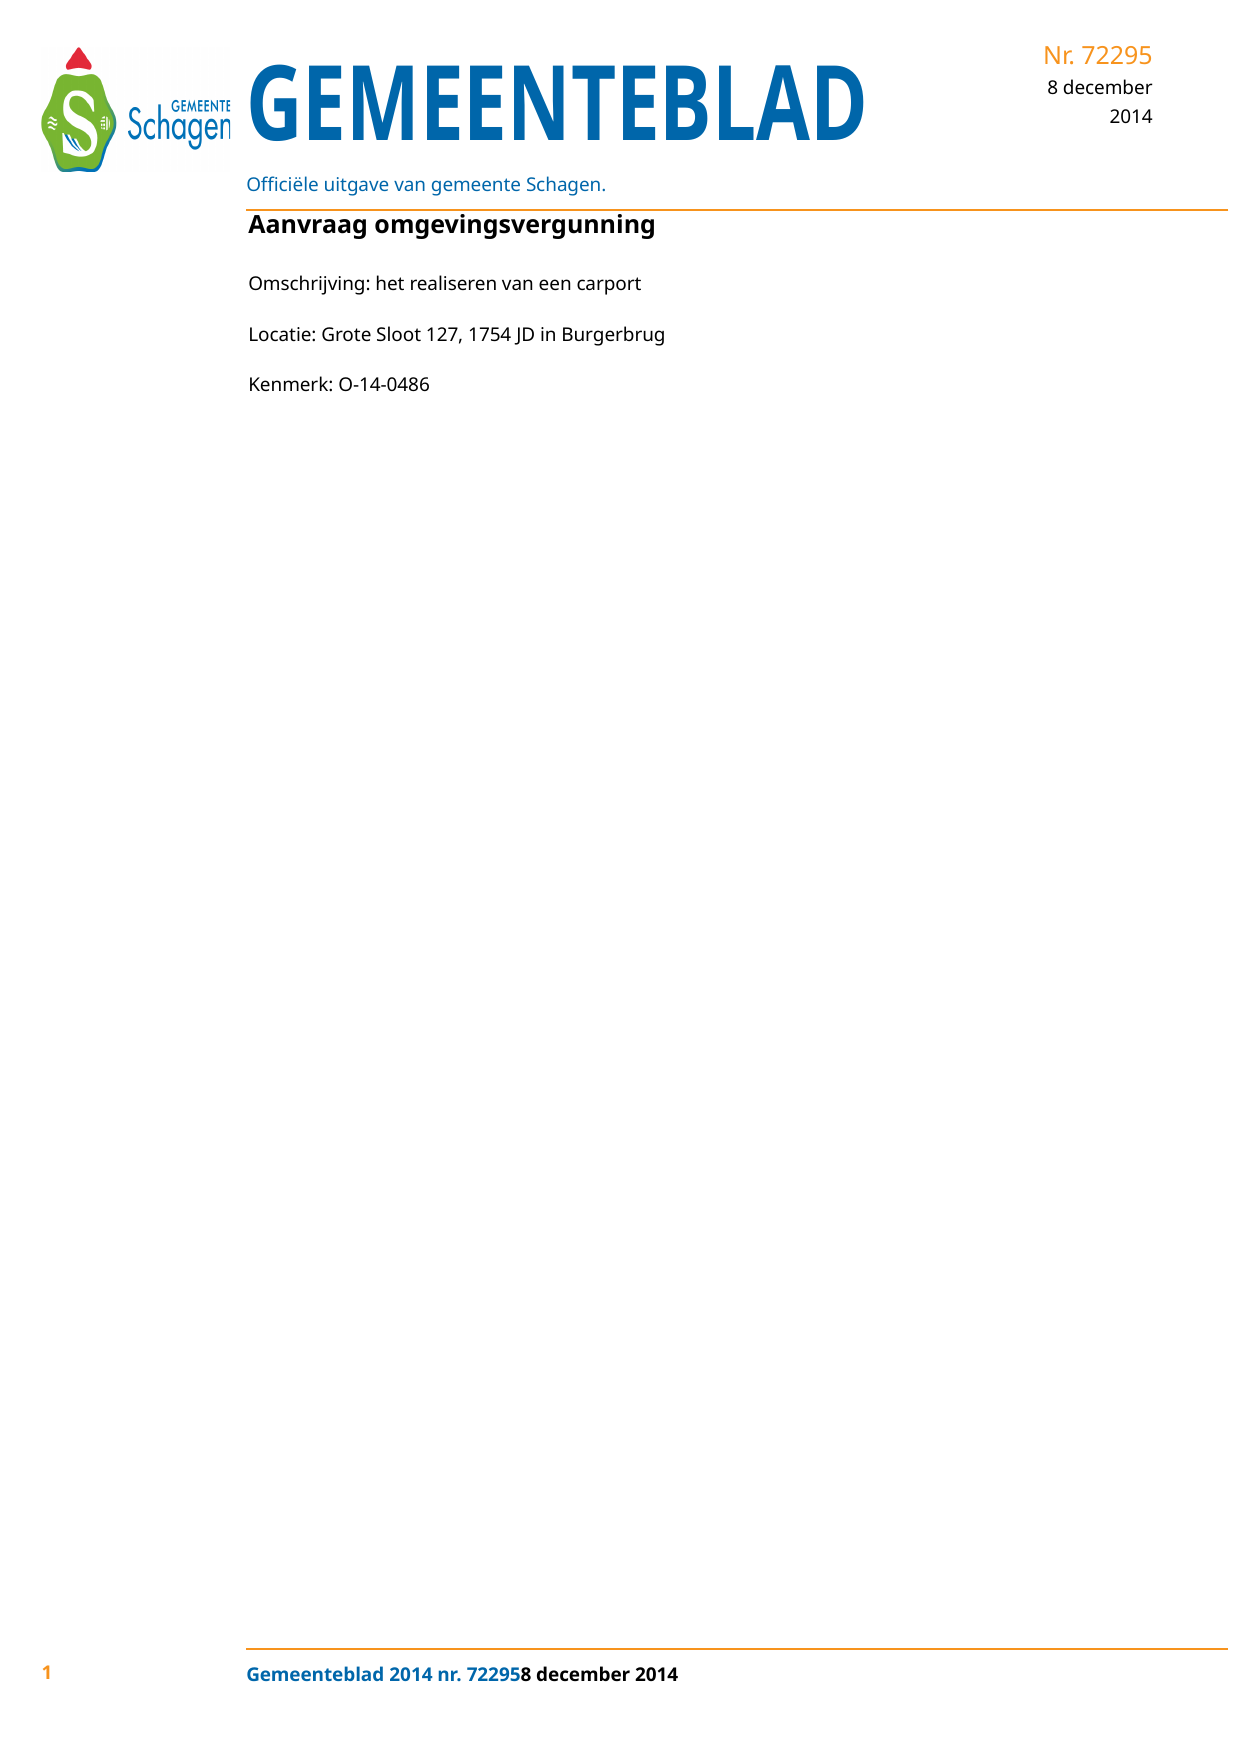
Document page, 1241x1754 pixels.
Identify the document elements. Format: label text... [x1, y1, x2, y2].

text Locatie: Grote Sloot 127, 1754 JD in Burgerbrug [248, 321, 1152, 346]
picture [41, 47, 231, 172]
text Kenmerk: O-14-0486 [248, 371, 1152, 397]
text Omschrijving: het realiseren van een carport [248, 270, 1152, 296]
text Aanvraag omgevingsvergunning [248, 211, 1152, 241]
